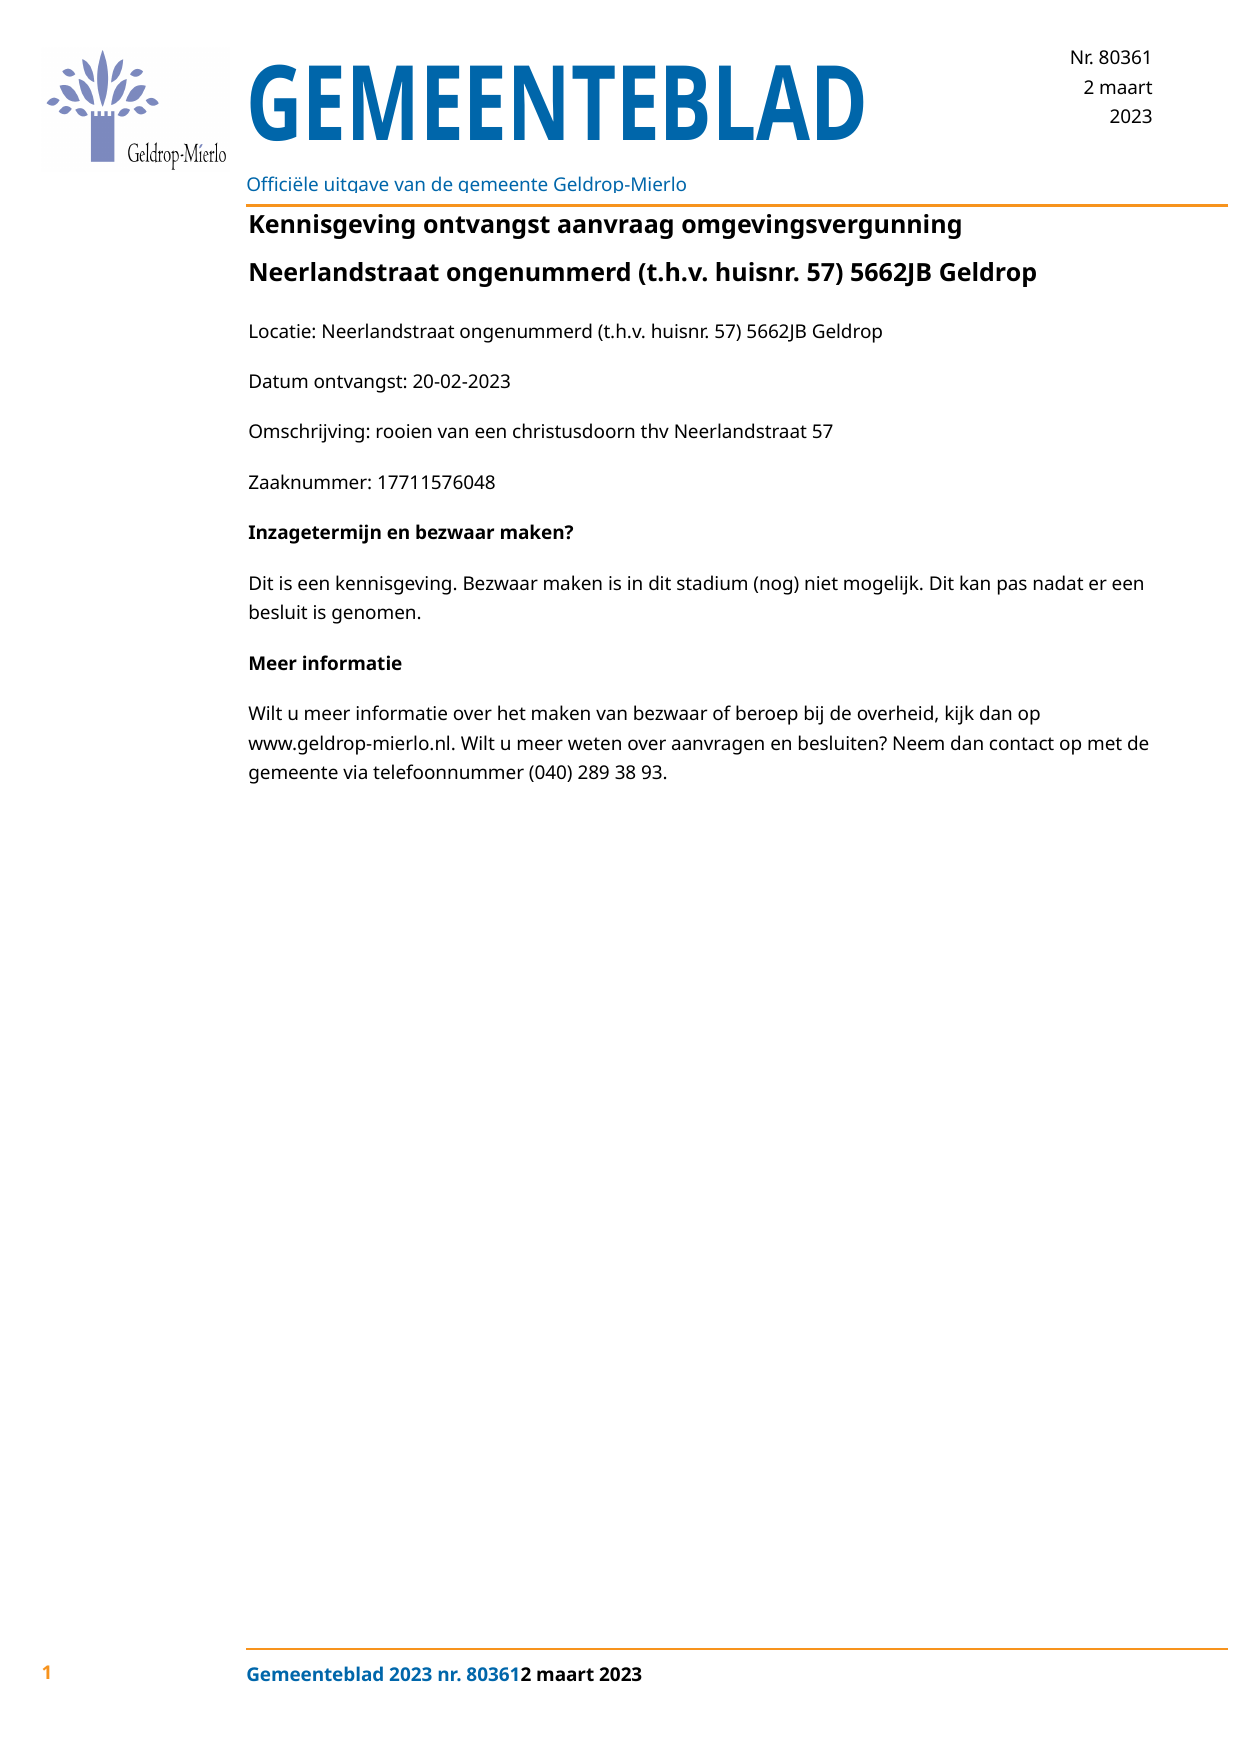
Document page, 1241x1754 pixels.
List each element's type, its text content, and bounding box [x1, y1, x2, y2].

text Inzagetermijn en bezwaar maken? [248, 519, 1152, 545]
text Dit is een kennisgeving. Bezwaar maken is in dit stadium (nog) niet mogelijk. Dit kan pas nadat er een besluit is genomen. [248, 570, 1152, 625]
text Kennisgeving ontvangst aanvraag omgevingsvergunning Neerlandstraat ongenummerd (t.h.v. huisnr. 57) 5662JB Geldrop [248, 207, 1152, 288]
text Datum ontvangst: 20-02-2023 [248, 368, 1152, 394]
text Locatie: Neerlandstraat ongenummerd (t.h.v. huisnr. 57) 5662JB Geldrop [248, 318, 1152, 344]
text Wilt u meer informatie over het maken van bezwaar of beroep bij de overheid, kijk dan op www.geldrop-mierlo.nl. Wilt u meer weten over aanvragen en besluiten? Neem dan contact op met de gemeente via telefoonnummer (040) 289 38 93. [248, 700, 1152, 785]
text Zaaknummer: 17711576048 [248, 469, 1152, 495]
text Omschrijving: rooien van een christusdoorn thv Neerlandstraat 57 [248, 419, 1152, 444]
text Meer informatie [248, 650, 1152, 676]
picture [41, 47, 231, 172]
